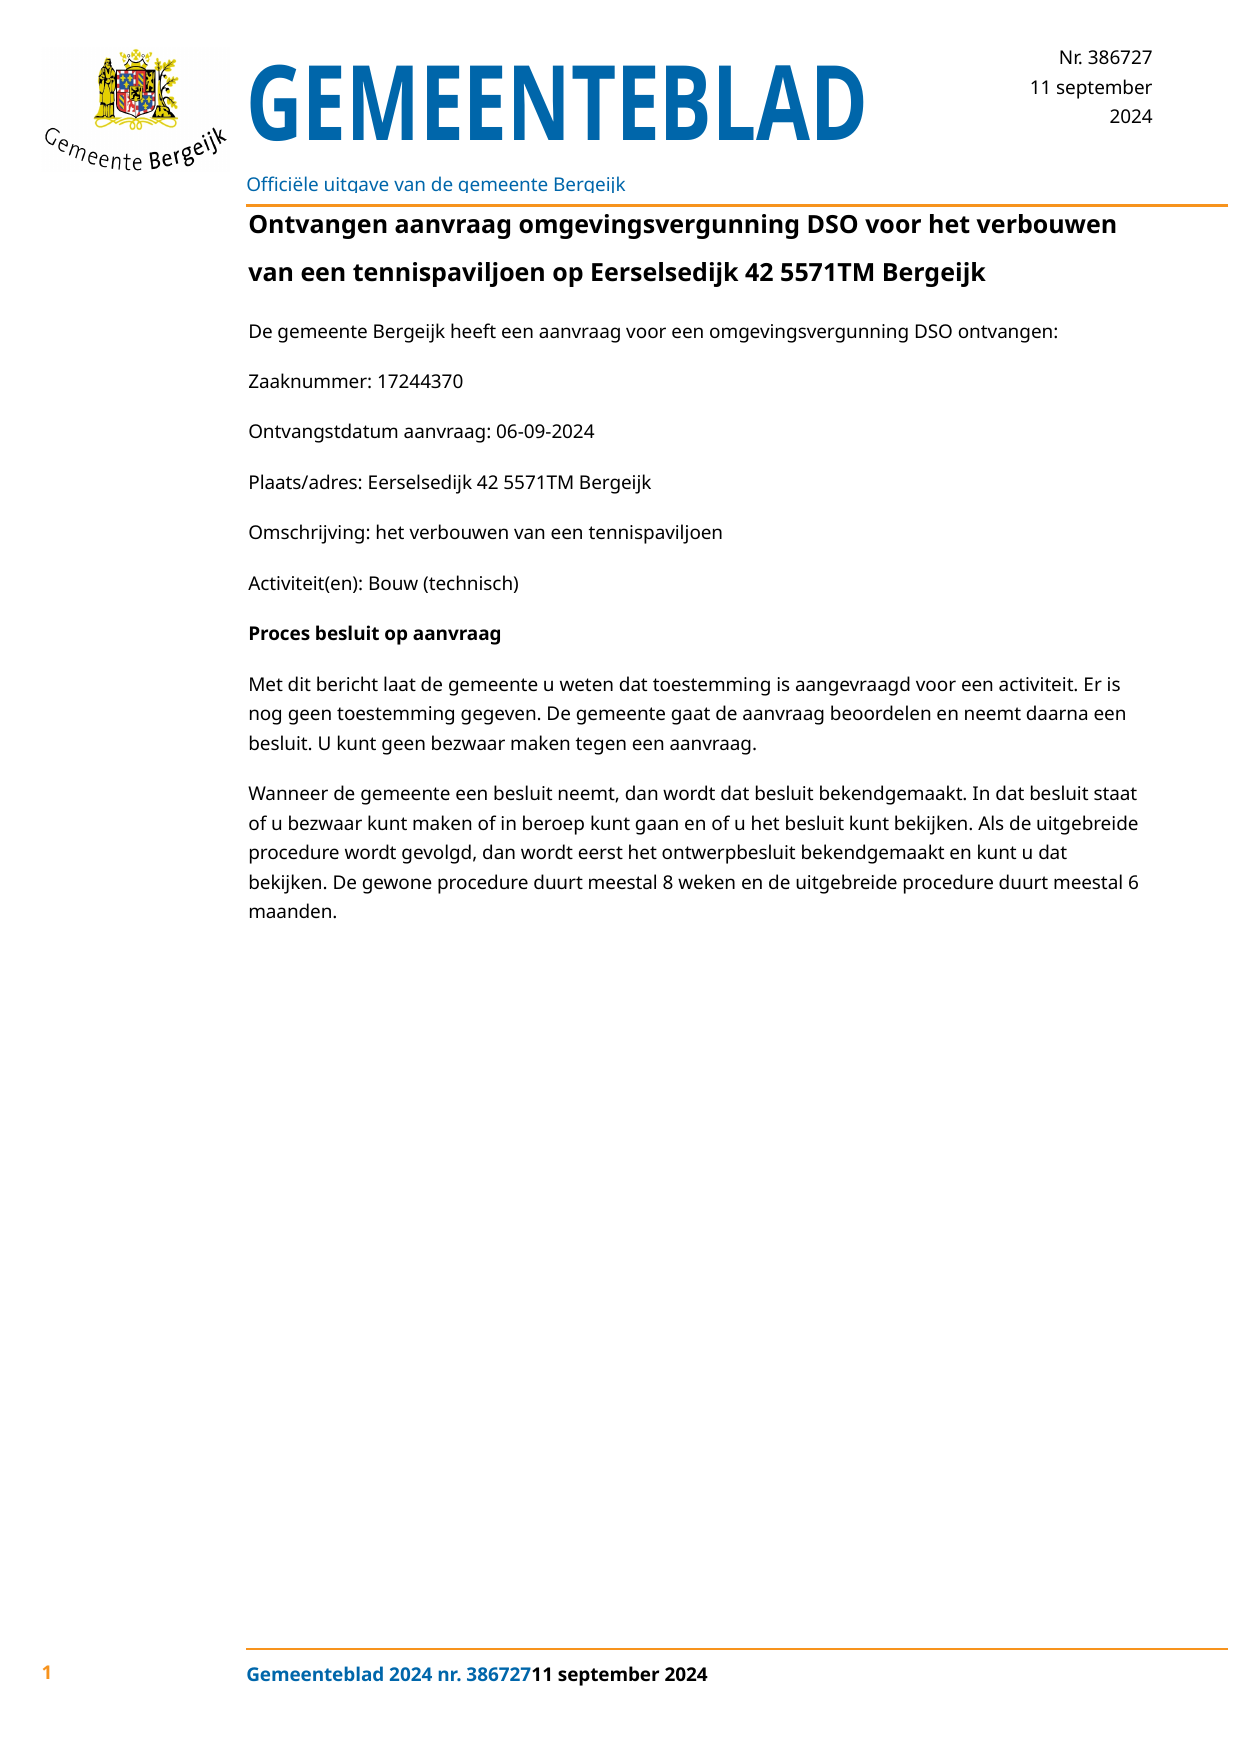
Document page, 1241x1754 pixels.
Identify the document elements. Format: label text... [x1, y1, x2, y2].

text Activiteit(en): Bouw (technisch) [248, 570, 1152, 596]
text De gemeente Bergeijk heeft een aanvraag voor een omgevingsvergunning DSO ontvangen: [248, 318, 1152, 344]
text Ontvangen aanvraag omgevingsvergunning DSO voor het verbouwen van een tennispaviljoen op Eerselsedijk 42 5571TM Bergeijk [248, 207, 1152, 288]
text Plaats/adres: Eerselsedijk 42 5571TM Bergeijk [248, 469, 1152, 495]
text Proces besluit op aanvraag [248, 620, 1152, 646]
text Zaaknummer: 17244370 [248, 368, 1152, 394]
text Met dit bericht laat de gemeente u weten dat toestemming is aangevraagd voor een activiteit. Er is nog geen toestemming gegeven. De gemeente gaat de aanvraag beoordelen en neemt daarna een besluit. U kunt geen bezwaar maken tegen een aanvraag. [248, 671, 1152, 756]
picture [41, 47, 231, 172]
text Ontvangstdatum aanvraag: 06-09-2024 [248, 419, 1152, 444]
text Wanneer de gemeente een besluit neemt, dan wordt dat besluit bekendgemaakt. In dat besluit staat of u bezwaar kunt maken of in beroep kunt gaan en of u het besluit kunt bekijken. Als de uitgebreide procedure wordt gevolgd, dan wordt eerst het ontwerpbesluit bekendgemaakt en kunt u dat bekijken. De gewone procedure duurt meestal 8 weken en de uitgebreide procedure duurt meestal 6 maanden. [248, 780, 1152, 924]
text Omschrijving: het verbouwen van een tennispaviljoen [248, 519, 1152, 545]
